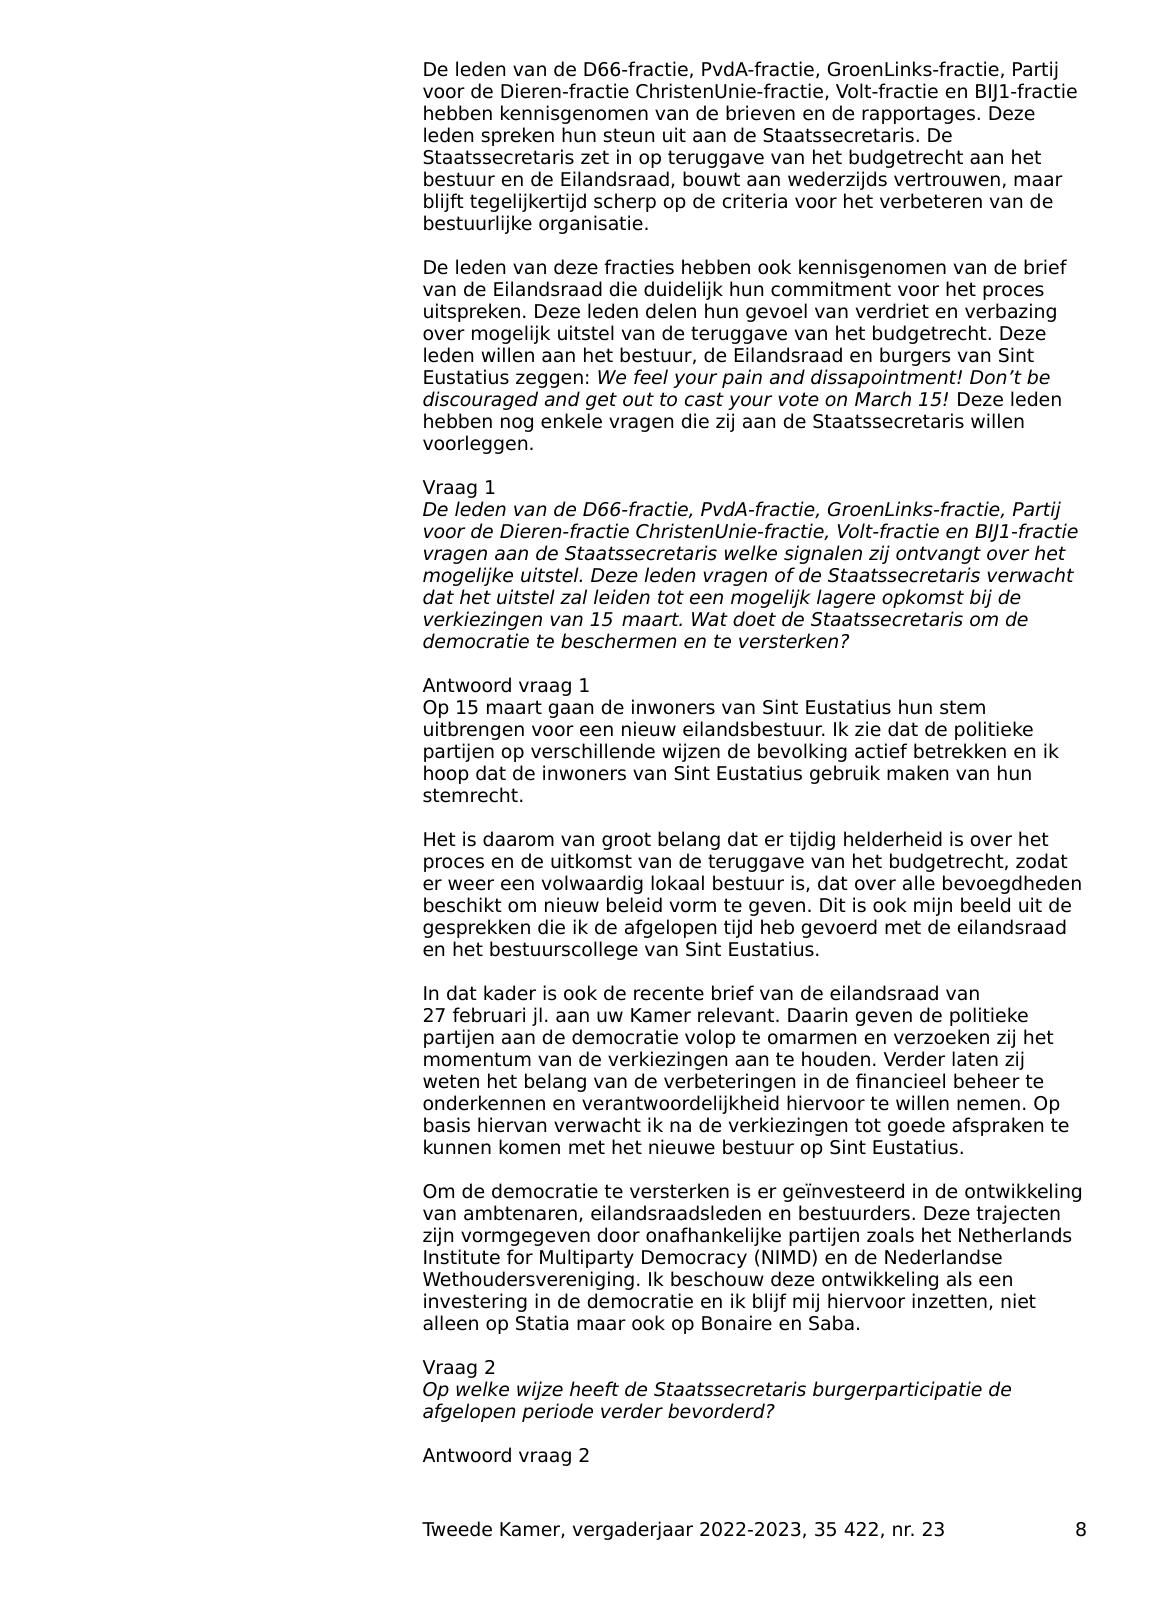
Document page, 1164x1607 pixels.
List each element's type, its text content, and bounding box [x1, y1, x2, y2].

text Op 15 maart gaan de inwoners van Sint Eustatius hun stem uitbrengen voor een nieuw eilandsbestuur. Ik zie dat de politieke partijen op verschillende wijzen de bevolking actief betrekken en ik hoop dat de inwoners van Sint Eustatius gebruik maken van hun stemrecht. [422, 697, 1087, 807]
text Antwoord vraag 2 [422, 1445, 1087, 1467]
text Het is daarom van groot belang dat er tijdig helderheid is over het proces en de uitkomst van de teruggave van het budgetrecht, zodat er weer een volwaardig lokaal bestuur is, dat over alle bevoegdheden beschikt om nieuw beleid vorm te geven. Dit is ook mijn beeld uit de gesprekken die ik de afgelopen tijd heb gevoerd met de eilandsraad en het bestuurscollege van Sint Eustatius. [422, 829, 1087, 961]
text De leden van deze fracties hebben ook kennisgenomen van de brief van de Eilandsraad die duidelijk hun commitment voor het proces uitspreken. Deze leden delen hun gevoel van verdriet en verbazing over mogelijk uitstel van de teruggave van het budgetrecht. Deze leden willen aan het bestuur, de Eilandsraad en burgers van Sint Eustatius zeggen: We feel your pain and dissapointment! Don’t be discouraged and get out to cast your vote on March 15! Deze leden hebben nog enkele vragen die zij aan de Staatssecretaris willen voorleggen. [422, 257, 1087, 455]
text De leden van de D66-fractie, PvdA-fractie, GroenLinks-fractie, Partij voor de Dieren-fractie ChristenUnie-fractie, Volt-fractie en BIJ1-fractie hebben kennisgenomen van de brieven en de rapportages. Deze leden spreken hun steun uit aan de Staatssecretaris. De Staatssecretaris zet in op teruggave van het budgetrecht aan het bestuur en de Eilandsraad, bouwt aan wederzijds vertrouwen, maar blijft tegelijkertijd scherp op de criteria voor het verbeteren van de bestuurlijke organisatie. [422, 59, 1087, 235]
text Op welke wijze heeft de Staatssecretaris burgerparticipatie de afgelopen periode verder bevorderd? [422, 1379, 1087, 1423]
text De leden van de D66-fractie, PvdA-fractie, GroenLinks-fractie, Partij voor de Dieren-fractie ChristenUnie-fractie, Volt-fractie en BIJ1-fractie vragen aan de Staatssecretaris welke signalen zij ontvangt over het mogelijke uitstel. Deze leden vragen of de Staatssecretaris verwacht dat het uitstel zal leiden tot een mogelijk lagere opkomst bij de verkiezingen van 15 maart. Wat doet de Staatssecretaris om de democratie te beschermen en te versterken? [422, 499, 1087, 653]
text Vraag 1 [422, 477, 1087, 499]
text In dat kader is ook de recente brief van de eilandsraad van 27 februari jl. aan uw Kamer relevant. Daarin geven de politieke partijen aan de democratie volop te omarmen en verzoeken zij het momentum van de verkiezingen aan te houden. Verder laten zij weten het belang van de verbeteringen in de financieel beheer te onderkennen en verantwoordelijkheid hiervoor te willen nemen. Op basis hiervan verwacht ik na de verkiezingen tot goede afspraken te kunnen komen met het nieuwe bestuur op Sint Eustatius. [422, 983, 1087, 1159]
text Om de democratie te versterken is er geïnvesteerd in de ontwikkeling van ambtenaren, eilandsraadsleden en bestuurders. Deze trajecten zijn vormgegeven door onafhankelijke partijen zoals het Netherlands Institute for Multiparty Democracy (NIMD) en de Nederlandse Wethoudersvereniging. Ik beschouw deze ontwikkeling als een investering in de democratie en ik blijf mij hiervoor inzetten, niet alleen op Statia maar ook op Bonaire en Saba. [422, 1181, 1087, 1335]
text Antwoord vraag 1 [422, 675, 1087, 697]
text Vraag 2 [422, 1357, 1087, 1379]
